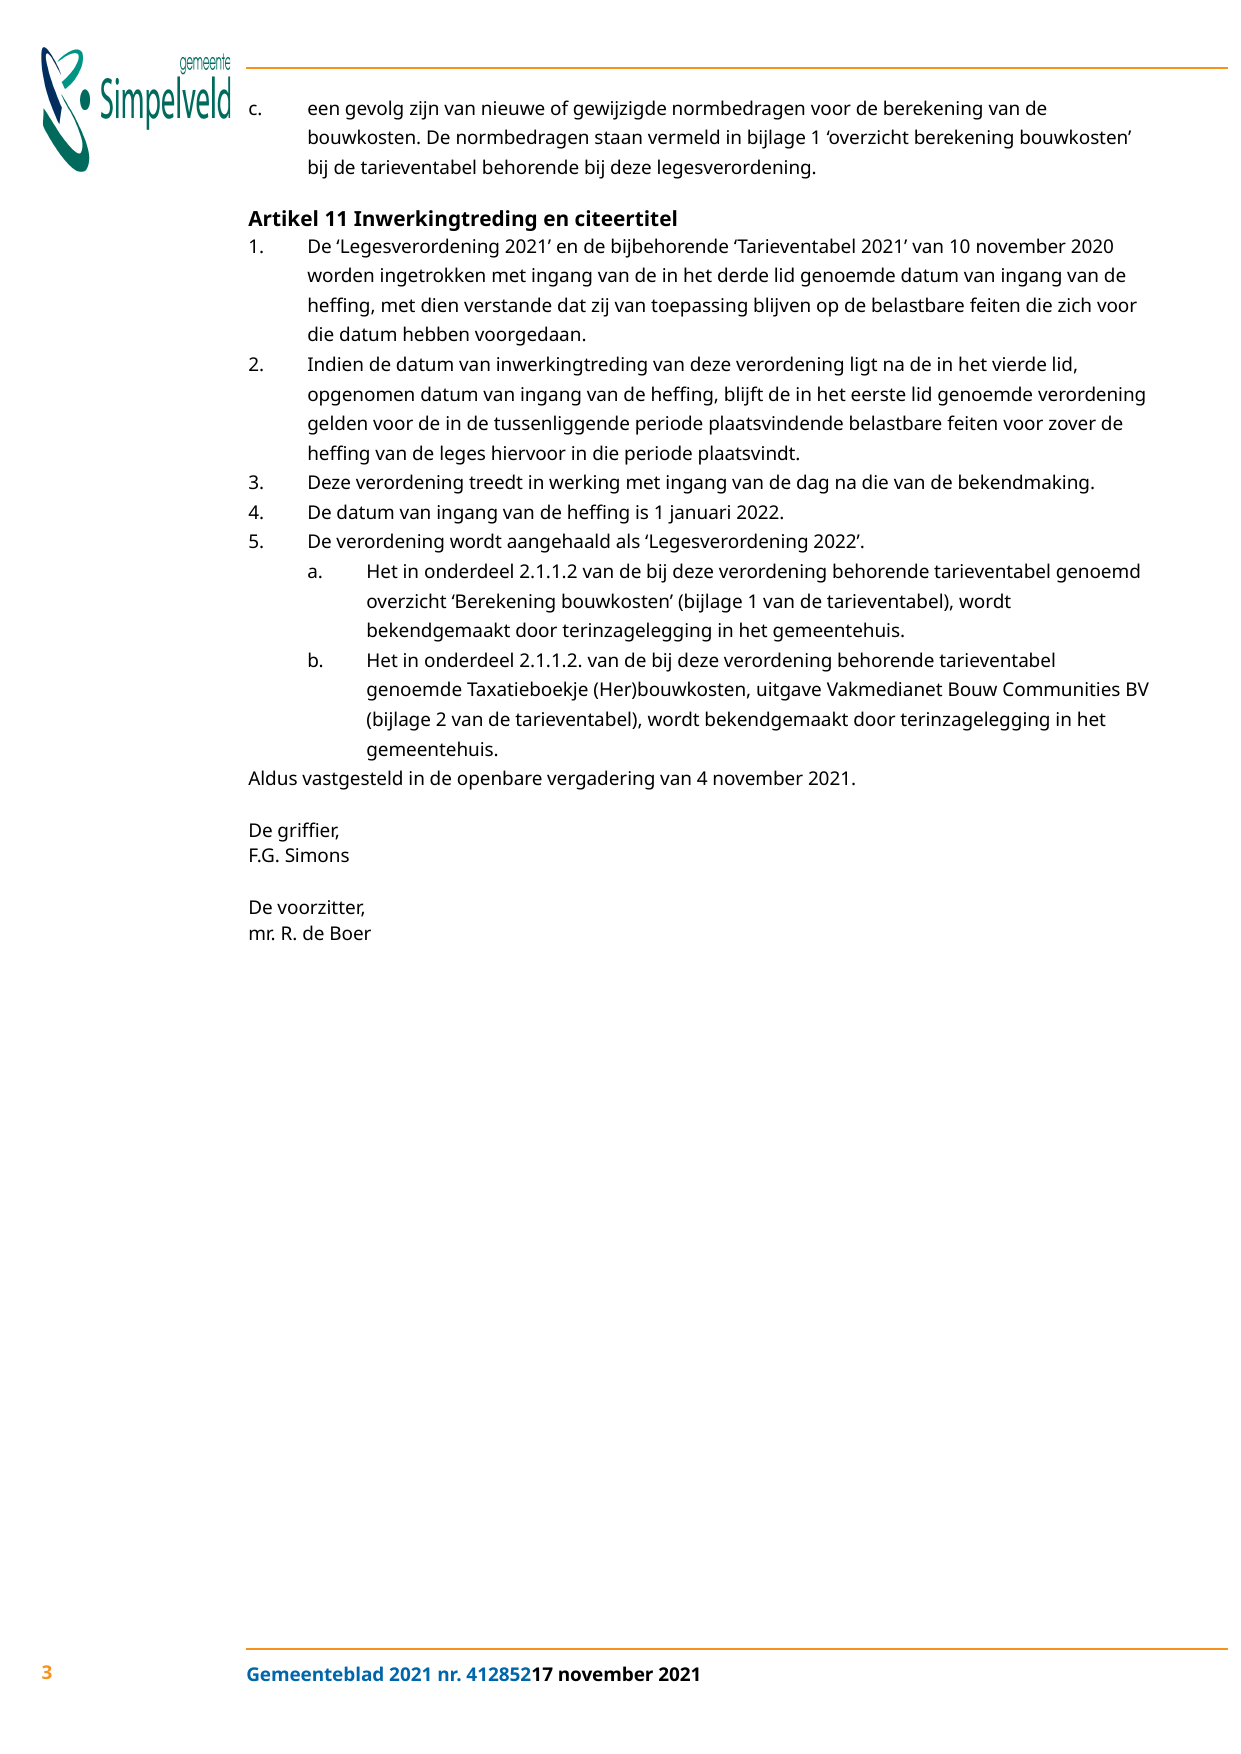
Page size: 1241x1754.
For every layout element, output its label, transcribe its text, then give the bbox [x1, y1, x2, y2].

text F.G. Simons [248, 842, 1152, 868]
list een gevolg zijn van nieuwe of gewijzigde normbedragen voor de berekening van de bouwkosten. De normbedragen staan vermeld in bijlage 1 ‘overzicht berekening bouwkosten’ bij de tarieventabel behorende bij deze legesverordening. [248, 95, 1152, 180]
list Het in onderdeel 2.1.1.2. van de bij deze verordening behorende tarieventabel genoemde Taxatieboekje (Her)bouwkosten, uitgave Vakmedianet Bouw Communities BV (bijlage 2 van de tarieventabel), wordt bekendgemaakt door terinzagelegging in het gemeentehuis. [307, 647, 1152, 761]
text Aldus vastgesteld in de openbare vergadering van 4 november 2021. [248, 765, 1152, 791]
list Indien de datum van inwerkingtreding van deze verordening ligt na de in het vierde lid, opgenomen datum van ingang van de heffing, blijft de in het eerste lid genoemde verordening gelden voor de in de tussenliggende periode plaatsvindende belastbare feiten voor zover de heffing van de leges hiervoor in die periode plaatsvindt. [248, 351, 1152, 466]
list De ‘Legesverordening 2021’ en de bijbehorende ‘Tarieventabel 2021’ van 10 november 2020 worden ingetrokken met ingang van de in het derde lid genoemde datum van ingang van de heffing, met dien verstande dat zij van toepassing blijven op de belastbare feiten die zich voor die datum hebben voorgedaan. [248, 233, 1152, 347]
list De verordening wordt aangehaald als ‘Legesverordening 2022’. [248, 529, 1152, 554]
text De voorzitter, [248, 894, 1152, 920]
text Artikel 11 Inwerkingtreding en citeertitel [248, 204, 1152, 233]
list De datum van ingang van de heffing is 1 januari 2022. [248, 499, 1152, 525]
list Het in onderdeel 2.1.1.2 van de bij deze verordening behorende tarieventabel genoemd overzicht ‘Berekening bouwkosten’ (bijlage 1 van de tarieventabel), wordt bekendgemaakt door terinzagelegging in het gemeentehuis. [307, 558, 1152, 643]
list Deze verordening treedt in werking met ingang van de dag na die van de bekendmaking. [248, 469, 1152, 495]
text De griffier, [248, 817, 1152, 842]
text mr. R. de Boer [248, 920, 1152, 945]
picture [41, 47, 231, 172]
